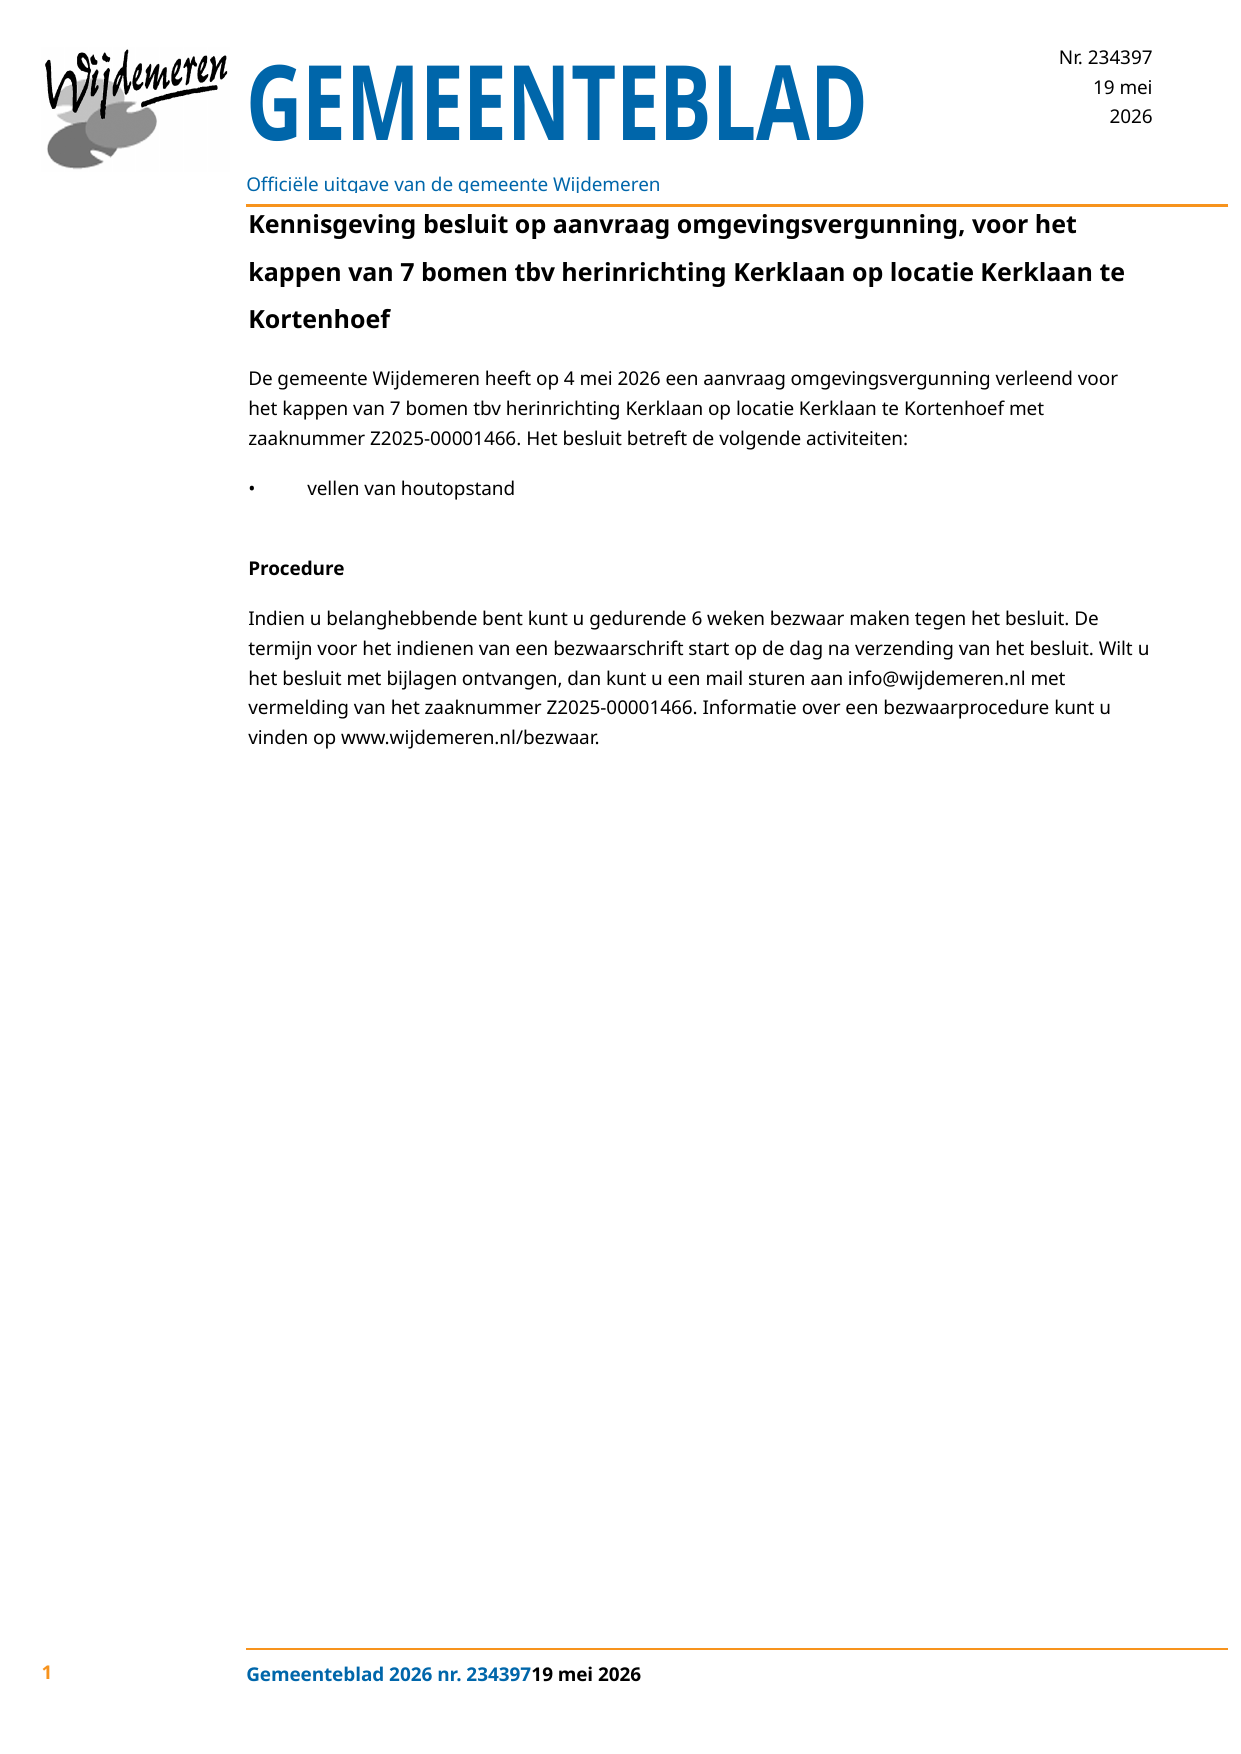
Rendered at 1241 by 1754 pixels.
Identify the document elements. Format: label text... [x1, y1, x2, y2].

text Procedure [248, 555, 1152, 581]
text Kennisgeving besluit op aanvraag omgevingsvergunning, voor het kappen van 7 bomen tbv herinrichting Kerklaan op locatie Kerklaan te Kortenhoef [248, 207, 1152, 336]
picture [41, 47, 231, 172]
text De gemeente Wijdemeren heeft op 4 mei 2026 een aanvraag omgevingsvergunning verleend voor het kappen van 7 bomen tbv herinrichting Kerklaan op locatie Kerklaan te Kortenhoef met zaaknummer Z2025-00001466. Het besluit betreft de volgende activiteiten: [248, 366, 1152, 450]
list vellen van houtopstand [248, 475, 1152, 501]
text Indien u belanghebbende bent kunt u gedurende 6 weken bezwaar maken tegen het besluit. De termijn voor het indienen van een bezwaarschrift start op de dag na verzending van het besluit. Wilt u het besluit met bijlagen ontvangen, dan kunt u een mail sturen aan info@wijdemeren.nl met vermelding van het zaaknummer Z2025-00001466. Informatie over een bezwaarprocedure kunt u vinden op www.wijdemeren.nl/bezwaar. [248, 606, 1152, 749]
